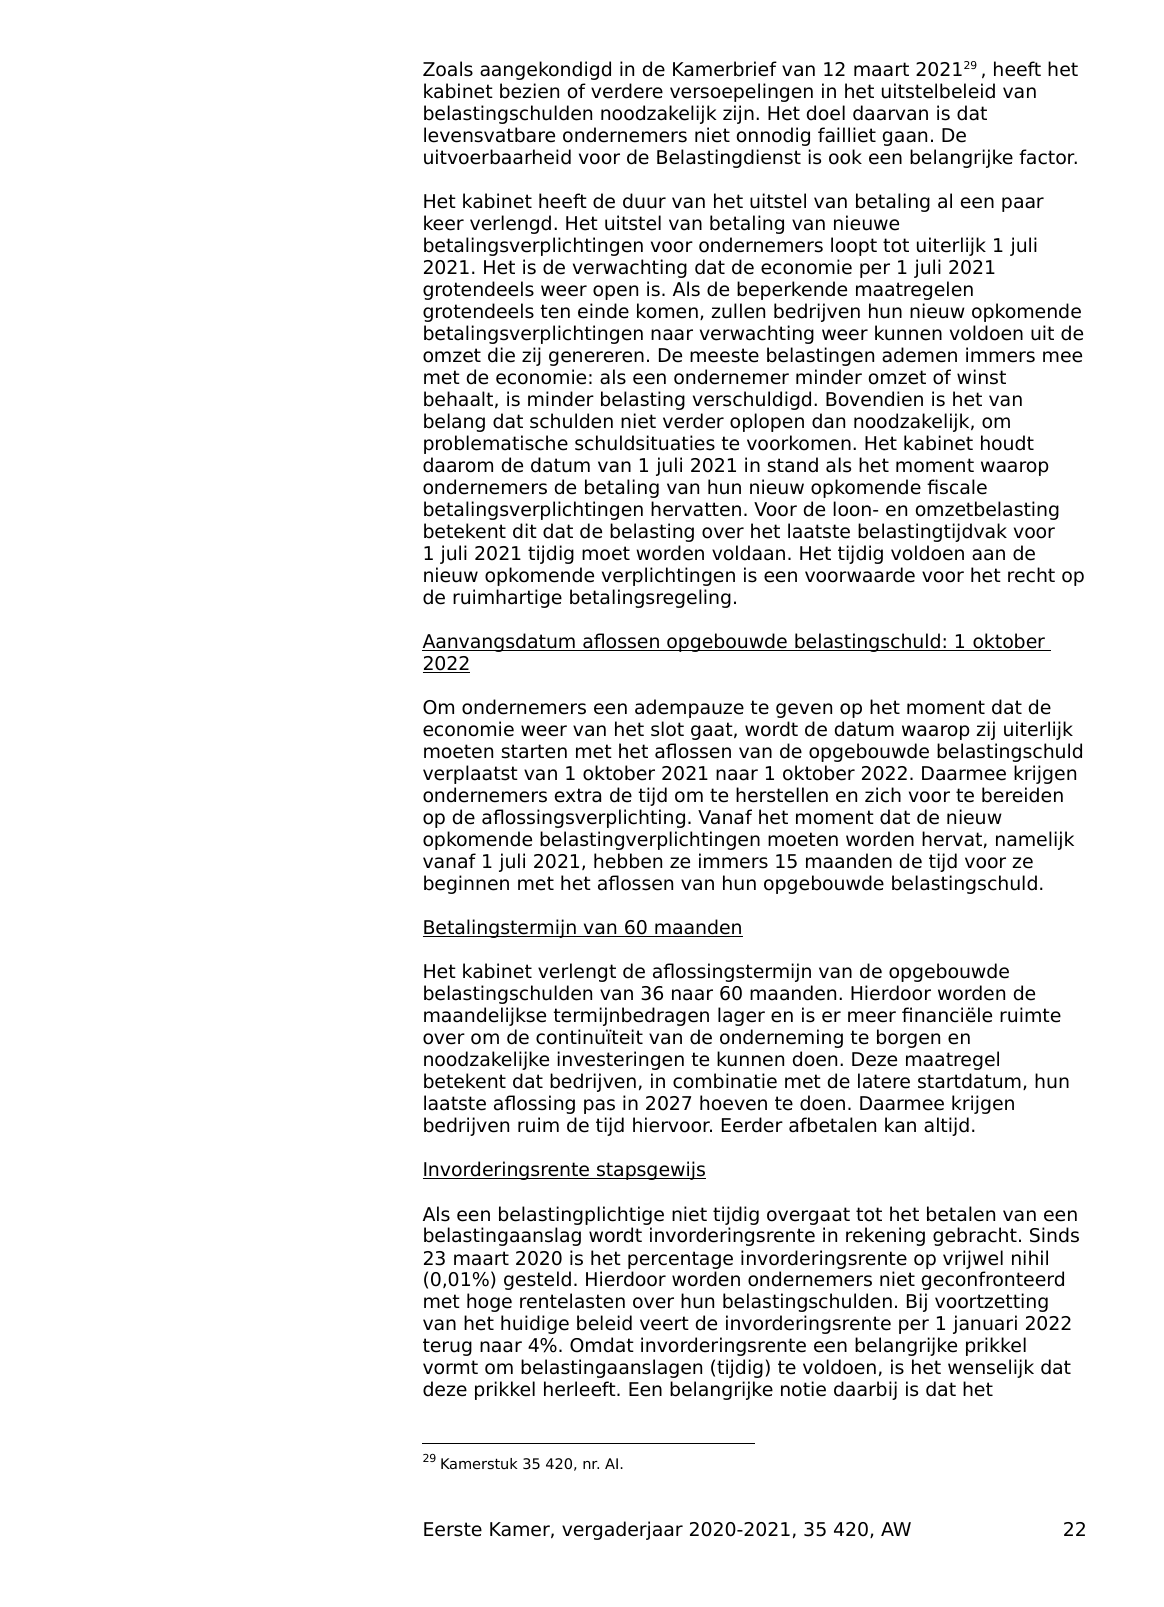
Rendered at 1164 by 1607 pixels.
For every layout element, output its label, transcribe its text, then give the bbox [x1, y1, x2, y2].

text Zoals aangekondigd in de Kamerbrief van 12 maart 2021, heeft het kabinet bezien of verdere versoepelingen in het uitstelbeleid van belastingschulden noodzakelijk zijn. Het doel daarvan is dat levensvatbare ondernemers niet onnodig failliet gaan. De uitvoerbaarheid voor de Belastingdienst is ook een belangrijke factor. [422, 59, 1087, 169]
text Om ondernemers een adempauze te geven op het moment dat de economie weer van het slot gaat, wordt de datum waarop zij uiterlijk moeten starten met het aflossen van de opgebouwde belastingschuld verplaatst van 1 oktober 2021 naar 1 oktober 2022. Daarmee krijgen ondernemers extra de tijd om te herstellen en zich voor te bereiden op de aflossingsverplichting. Vanaf het moment dat de nieuw opkomende belastingverplichtingen moeten worden hervat, namelijk vanaf 1 juli 2021, hebben ze immers 15 maanden de tijd voor ze beginnen met het aflossen van hun opgebouwde belastingschuld. [422, 697, 1087, 895]
subtitle Aanvangsdatum aflossen opgebouwde belastingschuld: 1 oktober 2022 [422, 631, 1087, 675]
subtitle Invorderingsrente stapsgewijs [422, 1159, 1087, 1181]
text Kamerstuk 35 420, nr. AI. [422, 1452, 1087, 1474]
text Het kabinet verlengt de aflossingstermijn van de opgebouwde belastingschulden van 36 naar 60 maanden. Hierdoor worden de maandelijkse termijnbedragen lager en is er meer financiële ruimte over om de continuïteit van de onderneming te borgen en noodzakelijke investeringen te kunnen doen. Deze maatregel betekent dat bedrijven, in combinatie met de latere startdatum, hun laatste aflossing pas in 2027 hoeven te doen. Daarmee krijgen bedrijven ruim de tijd hiervoor. Eerder afbetalen kan altijd. [422, 961, 1087, 1137]
text Het kabinet heeft de duur van het uitstel van betaling al een paar keer verlengd. Het uitstel van betaling van nieuwe betalingsverplichtingen voor ondernemers loopt tot uiterlijk 1 juli 2021. Het is de verwachting dat de economie per 1 juli 2021 grotendeels weer open is. Als de beperkende maatregelen grotendeels ten einde komen, zullen bedrijven hun nieuw opkomende betalingsverplichtingen naar verwachting weer kunnen voldoen uit de omzet die zij genereren. De meeste belastingen ademen immers mee met de economie: als een ondernemer minder omzet of winst behaalt, is minder belasting verschuldigd. Bovendien is het van belang dat schulden niet verder oplopen dan noodzakelijk, om problematische schuldsituaties te voorkomen. Het kabinet houdt daarom de datum van 1 juli 2021 in stand als het moment waarop ondernemers de betaling van hun nieuw opkomende fiscale betalingsverplichtingen hervatten. Voor de loon- en omzetbelasting betekent dit dat de belasting over het laatste belastingtijdvak voor 1 juli 2021 tijdig moet worden voldaan. Het tijdig voldoen aan de nieuw opkomende verplichtingen is een voorwaarde voor het recht op de ruimhartige betalingsregeling. [422, 191, 1087, 609]
subtitle Betalingstermijn van 60 maanden [422, 917, 1087, 939]
text Als een belastingplichtige niet tijdig overgaat tot het betalen van een belastingaanslag wordt invorderingsrente in rekening gebracht. Sinds 23 maart 2020 is het percentage invorderingsrente op vrijwel nihil (0,01%) gesteld. Hierdoor worden ondernemers niet geconfronteerd met hoge rentelasten over hun belastingschulden. Bij voortzetting van het huidige beleid veert de invorderingsrente per 1 januari 2022 terug naar 4%. Omdat invorderingsrente een belangrijke prikkel vormt om belastingaanslagen (tijdig) te voldoen, is het wenselijk dat deze prikkel herleeft. Een belangrijke notie daarbij is dat het [422, 1203, 1087, 1401]
